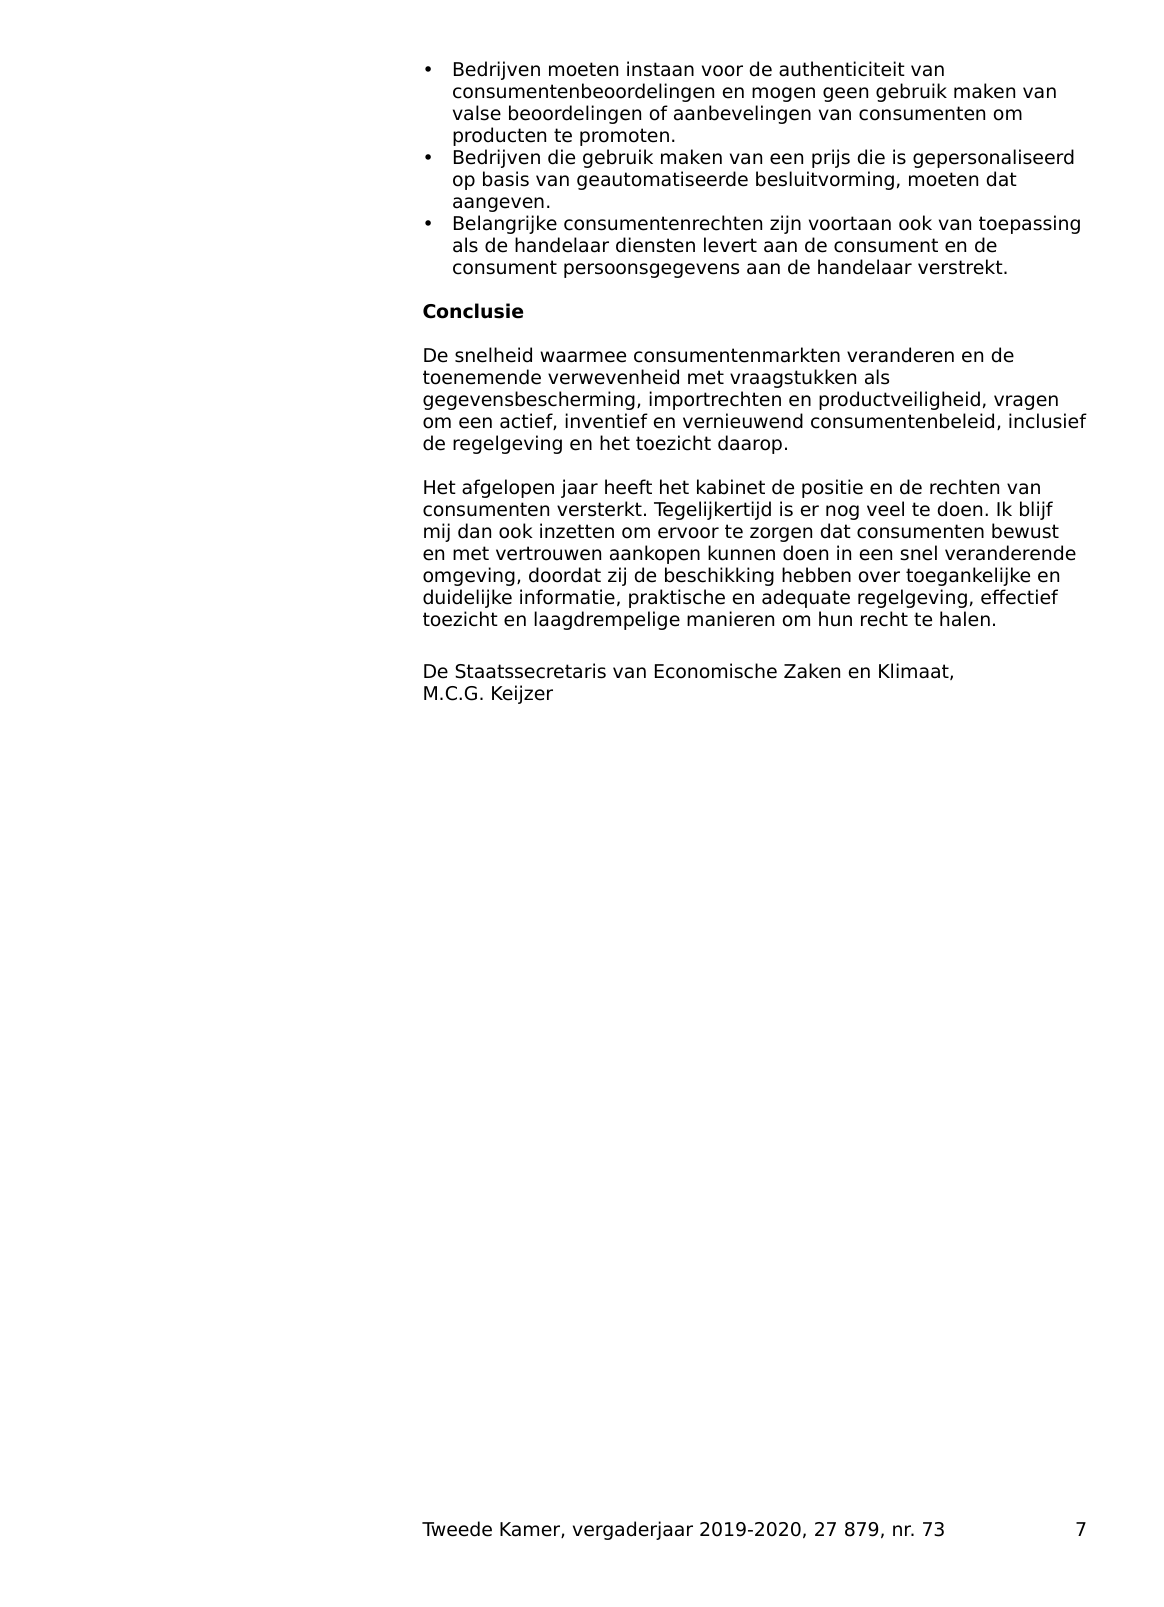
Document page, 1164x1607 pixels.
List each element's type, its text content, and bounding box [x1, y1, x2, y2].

text • Bedrijven die gebruik maken van een prijs die is gepersonaliseerd op basis van geautomatiseerde besluitvorming, moeten dat aangeven. [422, 147, 1087, 213]
text De snelheid waarmee consumentenmarkten veranderen en de toenemende verwevenheid met vraagstukken als gegevensbescherming, importrechten en productveiligheid, vragen om een actief, inventief en vernieuwend consumentenbeleid, inclusief de regelgeving en het toezicht daarop. [422, 345, 1087, 455]
text • Belangrijke consumentenrechten zijn voortaan ook van toepassing als de handelaar diensten levert aan de consument en de consument persoonsgegevens aan de handelaar verstrekt. [422, 213, 1087, 279]
text De Staatssecretaris van Economische Zaken en Klimaat, M.C.G. Keijzer [422, 661, 1087, 705]
text • Bedrijven moeten instaan voor de authenticiteit van consumentenbeoordelingen en mogen geen gebruik maken van valse beoordelingen of aanbevelingen van consumenten om producten te promoten. [422, 59, 1087, 147]
subtitle Conclusie [422, 301, 1087, 323]
text Het afgelopen jaar heeft het kabinet de positie en de rechten van consumenten versterkt. Tegelijkertijd is er nog veel te doen. Ik blijf mij dan ook inzetten om ervoor te zorgen dat consumenten bewust en met vertrouwen aankopen kunnen doen in een snel veranderende omgeving, doordat zij de beschikking hebben over toegankelijke en duidelijke informatie, praktische en adequate regelgeving, effectief toezicht en laagdrempelige manieren om hun recht te halen. [422, 477, 1087, 631]
